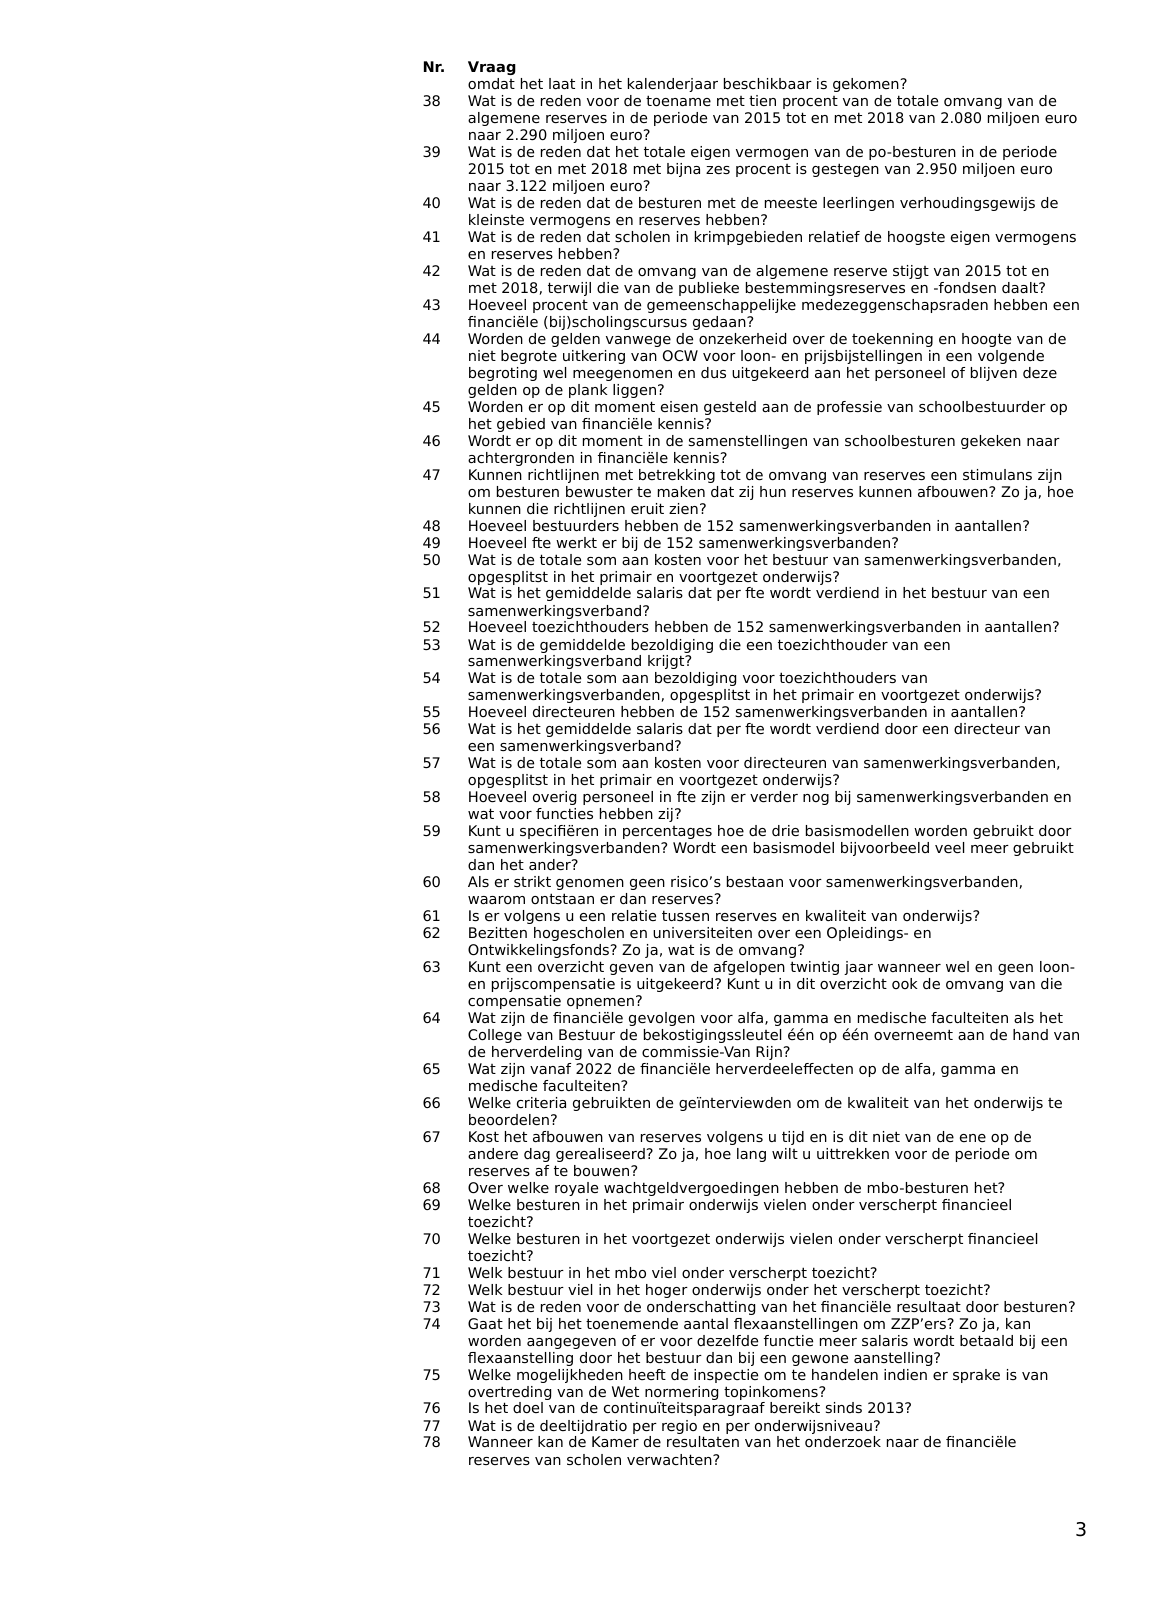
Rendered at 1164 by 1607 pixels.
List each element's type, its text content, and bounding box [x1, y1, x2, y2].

table_cell 58 [422, 789, 462, 823]
table_cell 61 [422, 908, 462, 925]
table_cell 59 [422, 823, 462, 874]
table_cell 68 [422, 1180, 462, 1197]
table_cell Gaat het bij het toenemende aantal flexaanstellingen om ZZP’ers? Zo ja, kan worden aangegeven of er voor dezelfde functie meer salaris wordt betaald bij een flexaanstelling door het bestuur dan bij een gewone aanstelling? [462, 1316, 1087, 1366]
table_cell Welk bestuur in het mbo viel onder verscherpt toezicht? [462, 1265, 1087, 1282]
table_cell 64 [422, 1010, 462, 1061]
table_cell Wanneer kan de Kamer de resultaten van het onderzoek naar de financiële reserves van scholen verwachten? [462, 1434, 1087, 1468]
table_cell 42 [422, 263, 462, 297]
table_cell 49 [422, 535, 462, 551]
table_cell 65 [422, 1061, 462, 1095]
table_cell Hoeveel procent van de gemeenschappelijke medezeggenschapsraden hebben een financiële (bij)scholingscursus gedaan? [462, 297, 1087, 331]
table_cell 56 [422, 721, 462, 755]
table_cell Hoeveel directeuren hebben de 152 samenwerkingsverbanden in aantallen? [462, 704, 1087, 721]
table_cell 47 [422, 467, 462, 517]
table_cell 63 [422, 959, 462, 1010]
table_cell 52 [422, 619, 462, 636]
table_cell 71 [422, 1265, 462, 1282]
table_cell Wat is het gemiddelde salaris dat per fte wordt verdiend in het bestuur van een samenwerkingsverband? [462, 585, 1087, 619]
table_cell 73 [422, 1299, 462, 1316]
table_cell Kunnen richtlijnen met betrekking tot de omvang van reserves een stimulans zijn om besturen bewuster te maken dat zij hun reserves kunnen afbouwen? Zo ja, hoe kunnen die richtlijnen eruit zien? [462, 467, 1087, 517]
table_cell 70 [422, 1231, 462, 1264]
table_cell Kost het afbouwen van reserves volgens u tijd en is dit niet van de ene op de andere dag gerealiseerd? Zo ja, hoe lang wilt u uittrekken voor de periode om reserves af te bouwen? [462, 1129, 1087, 1180]
table_cell 77 [422, 1418, 462, 1434]
table_cell 51 [422, 585, 462, 619]
table_cell 46 [422, 433, 462, 467]
table_cell 75 [422, 1366, 462, 1400]
table_cell Wat is de deeltijdratio per regio en per onderwijsniveau? [462, 1418, 1087, 1434]
table_cell Welke mogelijkheden heeft de inspectie om te handelen indien er sprake is van overtreding van de Wet normering topinkomens? [462, 1366, 1087, 1400]
table_cell 66 [422, 1095, 462, 1129]
table_cell Als er strikt genomen geen risico’s bestaan voor samenwerkingsverbanden, waarom ontstaan er dan reserves? [462, 874, 1087, 908]
table_cell Welke besturen in het primair onderwijs vielen onder verscherpt financieel toezicht? [462, 1197, 1087, 1231]
table_cell Wat is de reden voor de toename met tien procent van de totale omvang van de algemene reserves in de periode van 2015 tot en met 2018 van 2.080 miljoen euro naar 2.290 miljoen euro? [462, 93, 1087, 144]
table_cell Wat is de reden dat het totale eigen vermogen van de po-besturen in de periode 2015 tot en met 2018 met bijna zes procent is gestegen van 2.950 miljoen euro naar 3.122 miljoen euro? [462, 144, 1087, 195]
table_cell 78 [422, 1434, 462, 1468]
table_cell 69 [422, 1197, 462, 1231]
table_cell 60 [422, 874, 462, 908]
table_cell 40 [422, 195, 462, 229]
table_cell 72 [422, 1282, 462, 1298]
table_cell Welke criteria gebruikten de geïnterviewden om de kwaliteit van het onderwijs te beoordelen? [462, 1095, 1087, 1129]
table_cell 44 [422, 331, 462, 399]
table_cell 76 [422, 1400, 462, 1417]
table_cell Hoeveel toezichthouders hebben de 152 samenwerkingsverbanden in aantallen? [462, 619, 1087, 636]
table_cell Hoeveel overig personeel in fte zijn er verder nog bij samenwerkingsverbanden en wat voor functies hebben zij? [462, 789, 1087, 823]
table_cell Worden de gelden vanwege de onzekerheid over de toekenning en hoogte van de niet begrote uitkering van OCW voor loon- en prijsbijstellingen in een volgende begroting wel meegenomen en dus uitgekeerd aan het personeel of blijven deze gelden op de plank liggen? [462, 331, 1087, 399]
table_cell 45 [422, 399, 462, 433]
table_cell Over welke royale wachtgeldvergoedingen hebben de mbo-besturen het? [462, 1180, 1087, 1197]
table_cell 67 [422, 1129, 462, 1180]
table_cell Welk bestuur viel in het hoger onderwijs onder het verscherpt toezicht? [462, 1282, 1087, 1298]
table_cell Wat is het gemiddelde salaris dat per fte wordt verdiend door een directeur van een samenwerkingsverband? [462, 721, 1087, 755]
table_cell 55 [422, 704, 462, 721]
table_cell Worden er op dit moment eisen gesteld aan de professie van schoolbestuurder op het gebied van financiële kennis? [462, 399, 1087, 433]
table_cell Is het doel van de continuïteitsparagraaf bereikt sinds 2013? [462, 1400, 1087, 1417]
table_cell Is er volgens u een relatie tussen reserves en kwaliteit van onderwijs? [462, 908, 1087, 925]
table_cell Bezitten hogescholen en universiteiten over een Opleidings- en Ontwikkelingsfonds? Zo ja, wat is de omvang? [462, 925, 1087, 959]
table_cell Wat is de gemiddelde bezoldiging die een toezichthouder van een samenwerkingsverband krijgt? [462, 636, 1087, 670]
table_cell Wat is de reden dat scholen in krimpgebieden relatief de hoogste eigen vermogens en reserves hebben? [462, 229, 1087, 263]
table_cell 50 [422, 551, 462, 585]
table_cell 54 [422, 670, 462, 704]
table_cell Wat is de totale som aan bezoldiging voor toezichthouders van samenwerkingsverbanden, opgesplitst in het primair en voortgezet onderwijs? [462, 670, 1087, 704]
table_cell 53 [422, 636, 462, 670]
table_cell 57 [422, 755, 462, 789]
table_cell 62 [422, 925, 462, 959]
table_cell Hoeveel fte werkt er bij de 152 samenwerkingsverbanden? [462, 535, 1087, 551]
table_cell Kunt u specifiëren in percentages hoe de drie basismodellen worden gebruikt door samenwerkingsverbanden? Wordt een basismodel bijvoorbeeld veel meer gebruikt dan het ander? [462, 823, 1087, 874]
table_cell 48 [422, 518, 462, 534]
table_cell 41 [422, 229, 462, 263]
table_cell Wat is de reden dat de besturen met de meeste leerlingen verhoudingsgewijs de kleinste vermogens en reserves hebben? [462, 195, 1087, 229]
table_cell Wat is de reden voor de onderschatting van het financiële resultaat door besturen? [462, 1299, 1087, 1316]
table_cell Wat zijn de financiële gevolgen voor alfa, gamma en medische faculteiten als het College van Bestuur de bekostigingssleutel één op één overneemt aan de hand van de herverdeling van de commissie-Van Rijn? [462, 1010, 1087, 1061]
table_header Vraag [462, 59, 1087, 76]
table_header Nr. [422, 59, 462, 76]
table_cell 39 [422, 144, 462, 195]
table_cell Wat is de reden dat de omvang van de algemene reserve stijgt van 2015 tot en met 2018, terwijl die van de publieke bestemmingsreserves en -fondsen daalt? [462, 263, 1087, 297]
table_cell 38 [422, 93, 462, 144]
table_cell 74 [422, 1316, 462, 1366]
table_cell omdat het laat in het kalenderjaar beschikbaar is gekomen? [462, 76, 1087, 93]
table_cell [422, 76, 462, 93]
table_cell Wordt er op dit moment in de samenstellingen van schoolbesturen gekeken naar achtergronden in financiële kennis? [462, 433, 1087, 467]
table_cell 43 [422, 297, 462, 331]
table_cell Wat is de totale som aan kosten voor het bestuur van samenwerkingsverbanden, opgesplitst in het primair en voortgezet onderwijs? [462, 551, 1087, 585]
table_cell Kunt een overzicht geven van de afgelopen twintig jaar wanneer wel en geen loon- en prijscompensatie is uitgekeerd? Kunt u in dit overzicht ook de omvang van die compensatie opnemen? [462, 959, 1087, 1010]
table_cell Hoeveel bestuurders hebben de 152 samenwerkingsverbanden in aantallen? [462, 518, 1087, 534]
table_cell Wat zijn vanaf 2022 de financiële herverdeeleffecten op de alfa, gamma en medische faculteiten? [462, 1061, 1087, 1095]
table_cell Welke besturen in het voortgezet onderwijs vielen onder verscherpt financieel toezicht? [462, 1231, 1087, 1264]
table_cell Wat is de totale som aan kosten voor directeuren van samenwerkingsverbanden, opgesplitst in het primair en voortgezet onderwijs? [462, 755, 1087, 789]
